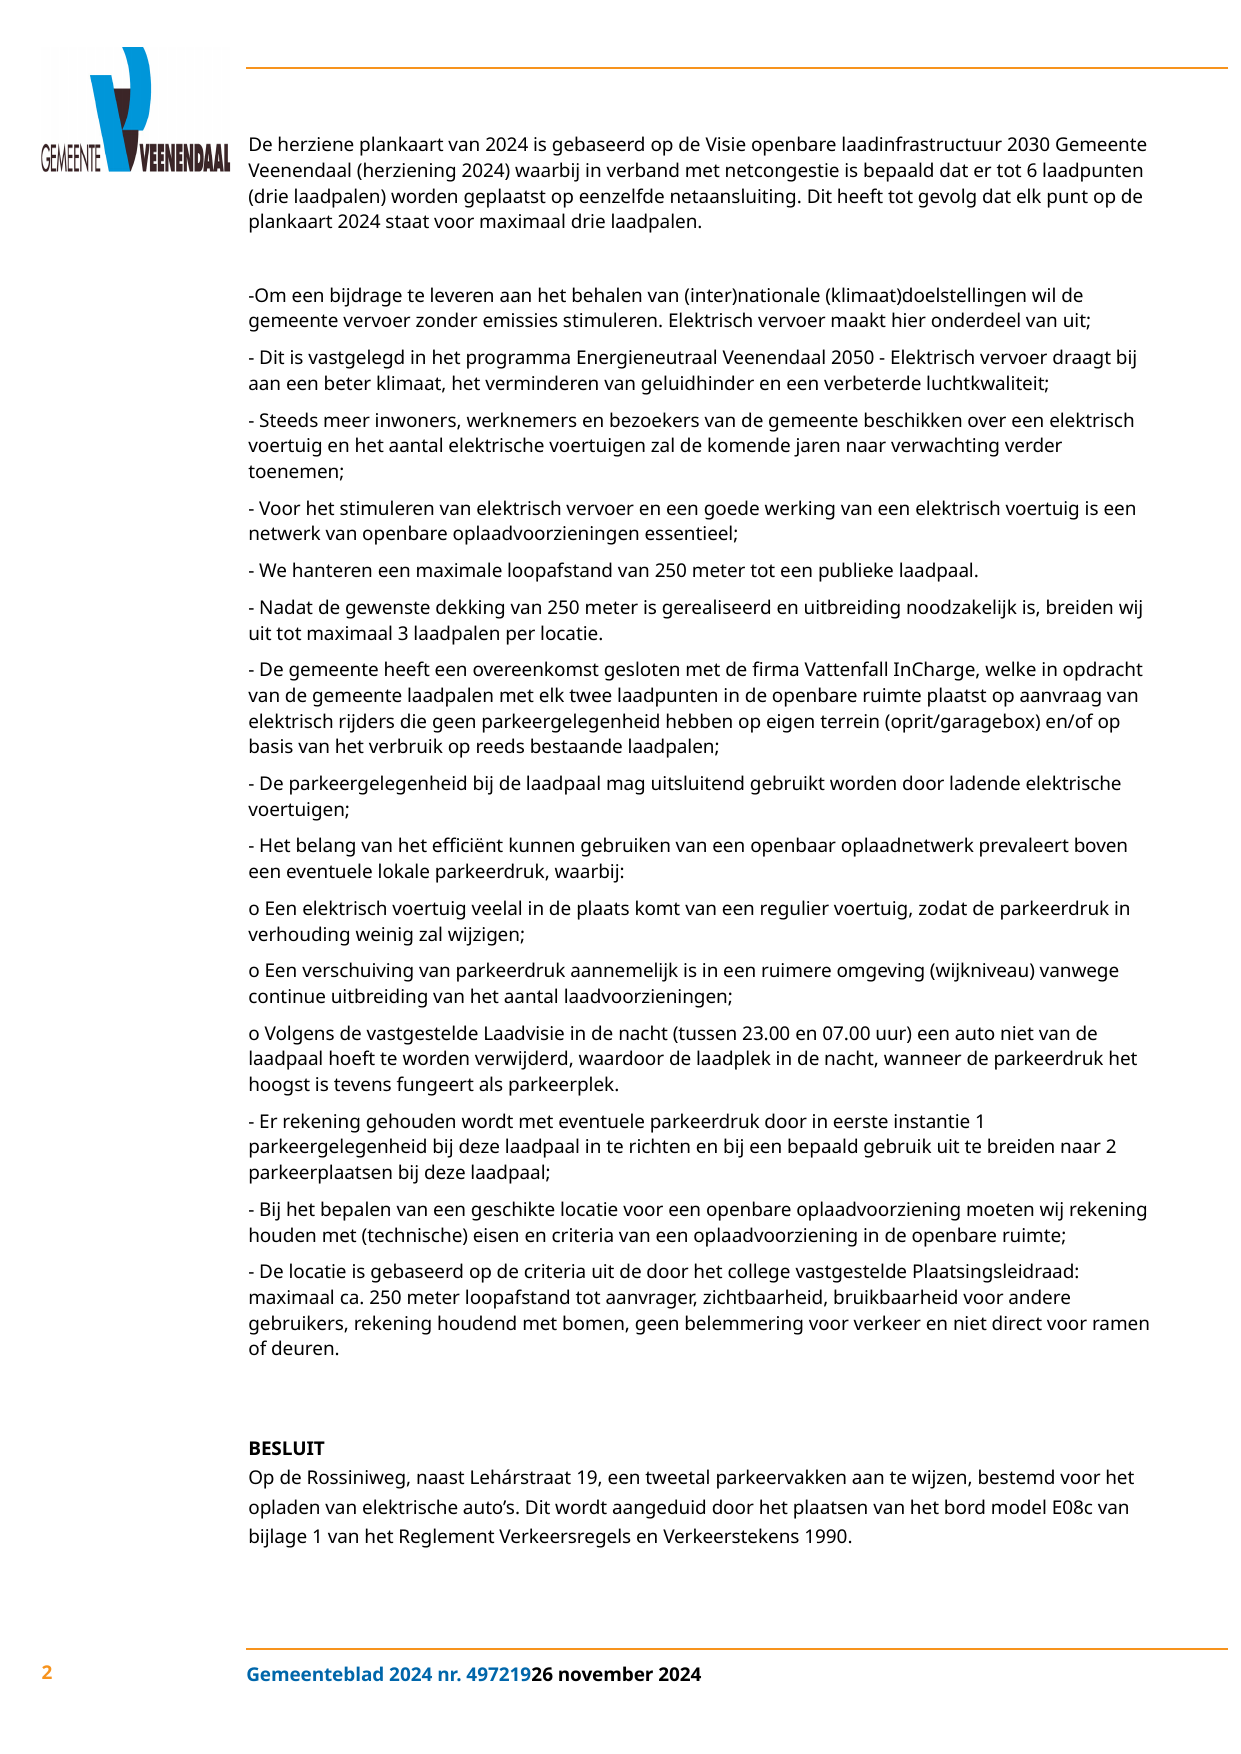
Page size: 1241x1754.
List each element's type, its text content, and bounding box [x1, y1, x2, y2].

text -Om een bijdrage te leveren aan het behalen van (inter)nationale (klimaat)doelstellingen wil de gemeente vervoer zonder emissies stimuleren. Elektrisch vervoer maakt hier onderdeel van uit; [248, 282, 1152, 333]
text - Nadat de gewenste dekking van 250 meter is gerealiseerd en uitbreiding noodzakelijk is, breiden wij uit tot maximaal 3 laadpalen per locatie. [248, 594, 1152, 645]
text - Steeds meer inwoners, werknemers en bezoekers van de gemeente beschikken over een elektrisch voertuig en het aantal elektrische voertuigen zal de komende jaren naar verwachting verder toenemen; [248, 407, 1152, 484]
text - De gemeente heeft een overeenkomst gesloten met de firma Vattenfall InCharge, welke in opdracht van de gemeente laadpalen met elk twee laadpunten in de openbare ruimte plaatst op aanvraag van elektrisch rijders die geen parkeergelegenheid hebben op eigen terrein (oprit/garagebox) en/of op basis van het verbruik op reeds bestaande laadpalen; [248, 656, 1152, 759]
text - De parkeergelegenheid bij de laadpaal mag uitsluitend gebruikt worden door ladende elektrische voertuigen; [248, 770, 1152, 822]
text o Een elektrisch voertuig veelal in de plaats komt van een regulier voertuig, zodat de parkeerdruk in verhouding weinig zal wijzigen; [248, 895, 1152, 946]
text - Voor het stimuleren van elektrisch vervoer en een goede werking van een elektrisch voertuig is een netwerk van openbare oplaadvoorzieningen essentieel; [248, 495, 1152, 546]
text - De locatie is gebaseerd op de criteria uit de door het college vastgestelde Plaatsingsleidraad: maximaal ca. 250 meter loopafstand tot aanvrager, zichtbaarheid, bruikbaarheid voor andere gebruikers, rekening houdend met bomen, geen belemmering voor verkeer en niet direct voor ramen of deuren. [248, 1258, 1152, 1361]
picture [123, 47, 231, 172]
text o Volgens de vastgestelde Laadvisie in de nacht (tussen 23.00 en 07.00 uur) een auto niet van de laadpaal hoeft te worden verwijderd, waardoor de laadplek in de nacht, wanneer de parkeerdruk het hoogst is tevens fungeert als parkeerplek. [248, 1020, 1152, 1097]
text - Er rekening gehouden wordt met eventuele parkeerdruk door in eerste instantie 1 parkeergelegenheid bij deze laadpaal in te richten en bij een bepaald gebruik uit te breiden naar 2 parkeerplaatsen bij deze laadpaal; [248, 1108, 1152, 1185]
text Op de Rossiniweg, naast Lehárstraat 19, een tweetal parkeervakken aan te wijzen, bestemd voor het opladen van elektrische auto’s. Dit wordt aangeduid door het plaatsen van het bord model E08c van bijlage 1 van het Reglement Verkeersregels en Verkeerstekens 1990. [248, 1464, 1152, 1549]
text - Het belang van het efficiënt kunnen gebruiken van een openbaar oplaadnetwerk prevaleert boven een eventuele lokale parkeerdruk, waarbij: [248, 833, 1152, 884]
text - We hanteren een maximale loopafstand van 250 meter tot een publieke laadpaal. [248, 557, 1152, 583]
text BESLUIT [248, 1435, 1152, 1461]
text De herziene plankaart van 2024 is gebaseerd op de Visie openbare laadinfrastructuur 2030 Gemeente Veenendaal (herziening 2024) waarbij in verband met netcongestie is bepaald dat er tot 6 laadpunten (drie laadpalen) worden geplaatst op eenzelfde netaansluiting. Dit heeft tot gevolg dat elk punt op de plankaart 2024 staat voor maximaal drie laadpalen. [248, 131, 1152, 234]
picture [41, 47, 130, 172]
text o Een verschuiving van parkeerdruk aannemelijk is in een ruimere omgeving (wijkniveau) vanwege continue uitbreiding van het aantal laadvoorzieningen; [248, 957, 1152, 1009]
text - Bij het bepalen van een geschikte locatie voor een openbare oplaadvoorziening moeten wij rekening houden met (technische) eisen en criteria van een oplaadvoorziening in de openbare ruimte; [248, 1196, 1152, 1247]
text - Dit is vastgelegd in het programma Energieneutraal Veenendaal 2050 - Elektrisch vervoer draagt bij aan een beter klimaat, het verminderen van geluidhinder en een verbeterde luchtkwaliteit; [248, 344, 1152, 396]
